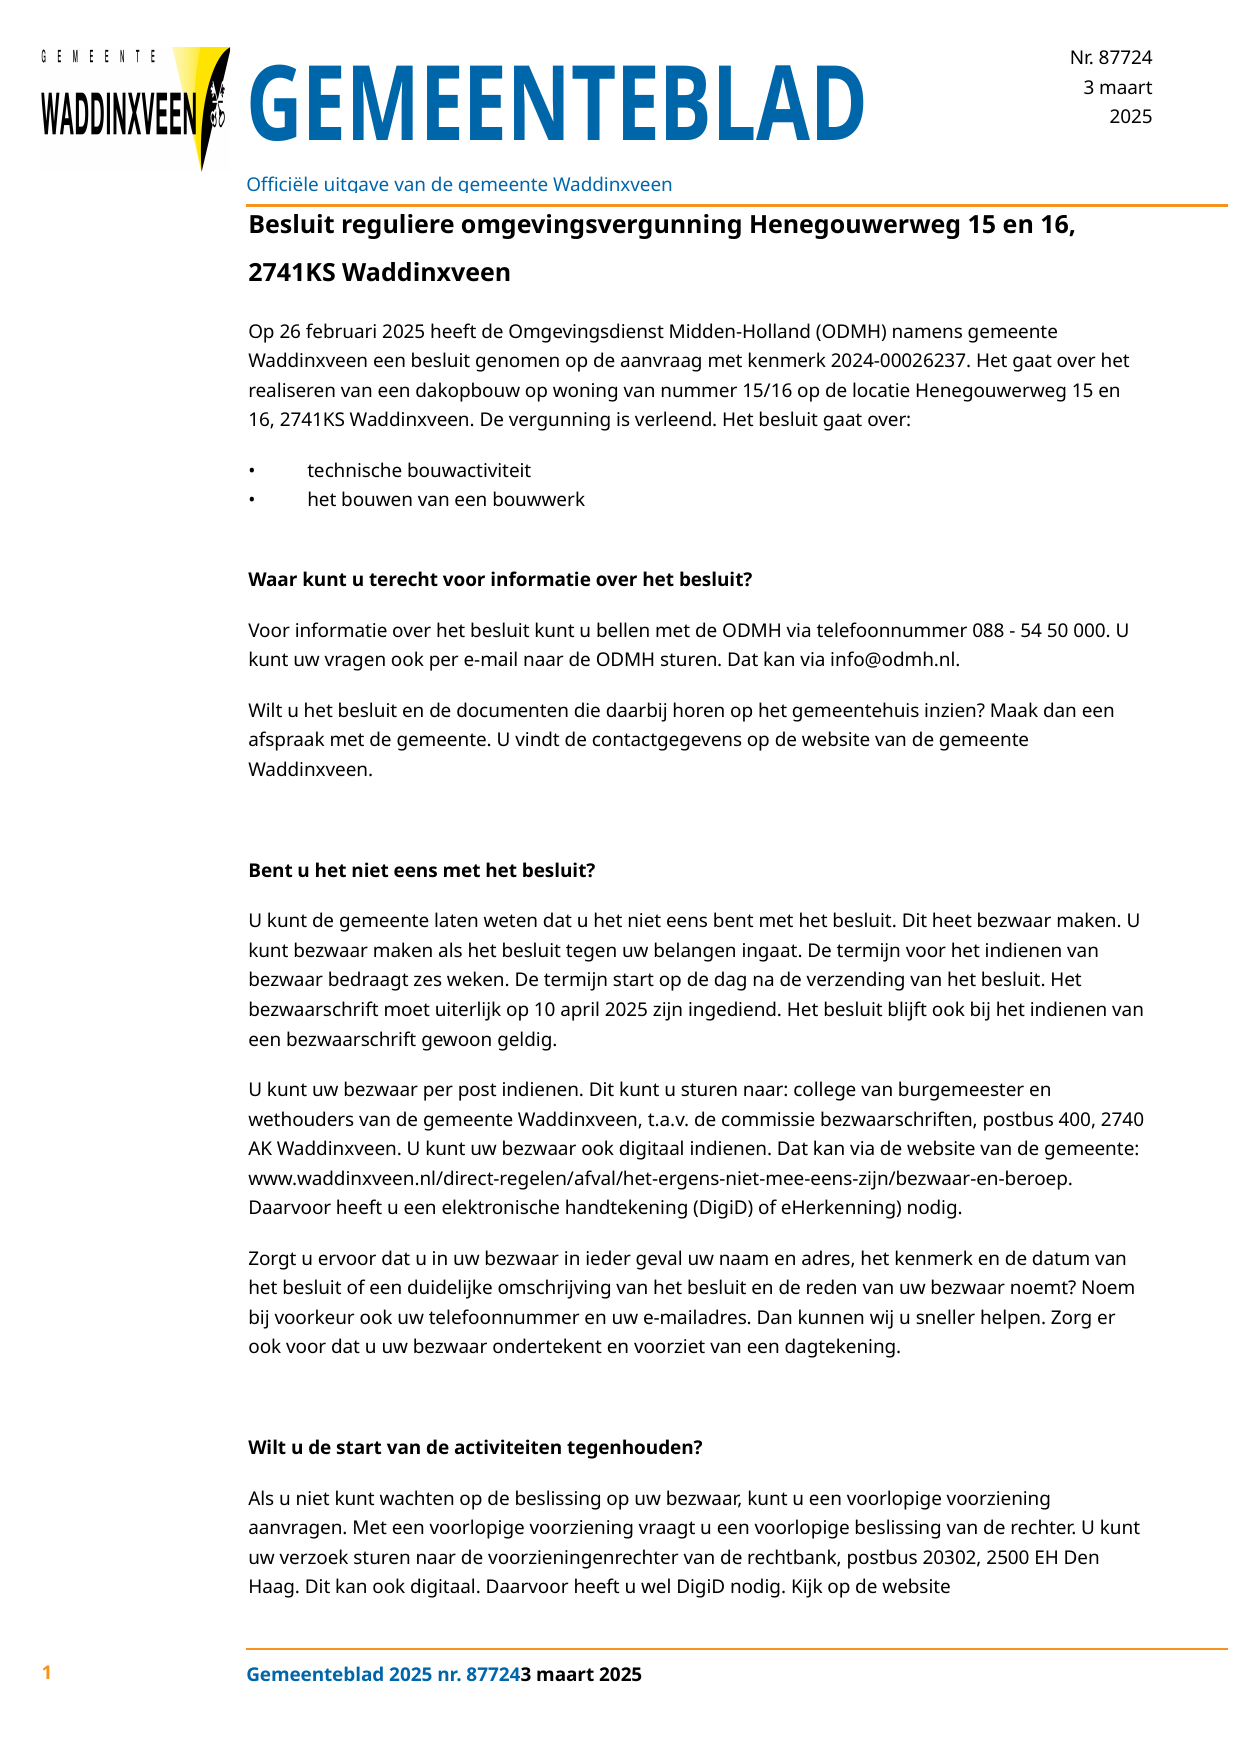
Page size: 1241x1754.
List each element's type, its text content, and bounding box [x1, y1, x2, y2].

text U kunt de gemeente laten weten dat u het niet eens bent met het besluit. Dit heet bezwaar maken. U kunt bezwaar maken als het besluit tegen uw belangen ingaat. De termijn voor het indienen van bezwaar bedraagt zes weken. De termijn start op de dag na de verzending van het besluit. Het bezwaarschrift moet uiterlijk op 10 april 2025 zijn ingediend. Het besluit blijft ook bij het indienen van een bezwaarschrift gewoon geldig. [248, 907, 1152, 1052]
list technische bouwactiviteit [248, 457, 1152, 483]
text Bent u het niet eens met het besluit? [248, 857, 1152, 883]
picture [41, 47, 231, 172]
text Zorgt u ervoor dat u in uw bezwaar in ieder geval uw naam en adres, het kenmerk en de datum van het besluit of een duidelijke omschrijving van het besluit en de reden van uw bezwaar noemt? Noem bij voorkeur ook uw telefoonnummer en uw e-mailadres. Dan kunnen wij u sneller helpen. Zorg er ook voor dat u uw bezwaar ondertekent en voorziet van een dagtekening. [248, 1245, 1152, 1359]
text Wilt u de start van de activiteiten tegenhouden? [248, 1434, 1152, 1460]
text Wilt u het besluit en de documenten die daarbij horen op het gemeentehuis inzien? Maak dan een afspraak met de gemeente. U vindt de contactgegevens op de website van de gemeente Waddinxveen. [248, 697, 1152, 782]
text Op 26 februari 2025 heeft de Omgevingsdienst Midden-Holland (ODMH) namens gemeente Waddinxveen een besluit genomen op de aanvraag met kenmerk 2024-00026237. Het gaat over het realiseren van een dakopbouw op woning van nummer 15/16 op de locatie Henegouwerweg 15 en 16, 2741KS Waddinxveen. De vergunning is verleend. Het besluit gaat over: [248, 318, 1152, 432]
text U kunt uw bezwaar per post indienen. Dit kunt u sturen naar: college van burgemeester en wethouders van de gemeente Waddinxveen, t.a.v. de commissie bezwaarschriften, postbus 400, 2740 AK Waddinxveen. U kunt uw bezwaar ook digitaal indienen. Dat kan via de website van de gemeente: www.waddinxveen.nl/direct-regelen/afval/het-ergens-niet-mee-eens-zijn/bezwaar-en-beroep. Daarvoor heeft u een elektronische handtekening (DigiD) of eHerkenning) nodig. [248, 1076, 1152, 1220]
list het bouwen van een bouwwerk [248, 487, 1152, 512]
text Waar kunt u terecht voor informatie over het besluit? [248, 567, 1152, 592]
text Als u niet kunt wachten op de beslissing op uw bezwaar, kunt u een voorlopige voorziening aanvragen. Met een voorlopige voorziening vraagt u een voorlopige beslissing van de rechter. U kunt uw verzoek sturen naar de voorzieningenrechter van de rechtbank, postbus 20302, 2500 EH Den Haag. Dit kan ook digitaal. Daarvoor heeft u wel DigiD nodig. Kijk op de website [248, 1485, 1152, 1599]
text Besluit reguliere omgevingsvergunning Henegouwerweg 15 en 16, 2741KS Waddinxveen [248, 207, 1152, 288]
text Voor informatie over het besluit kunt u bellen met de ODMH via telefoonnummer 088 - 54 50 000. U kunt uw vragen ook per e-mail naar de ODMH sturen. Dat kan via info@odmh.nl. [248, 617, 1152, 672]
